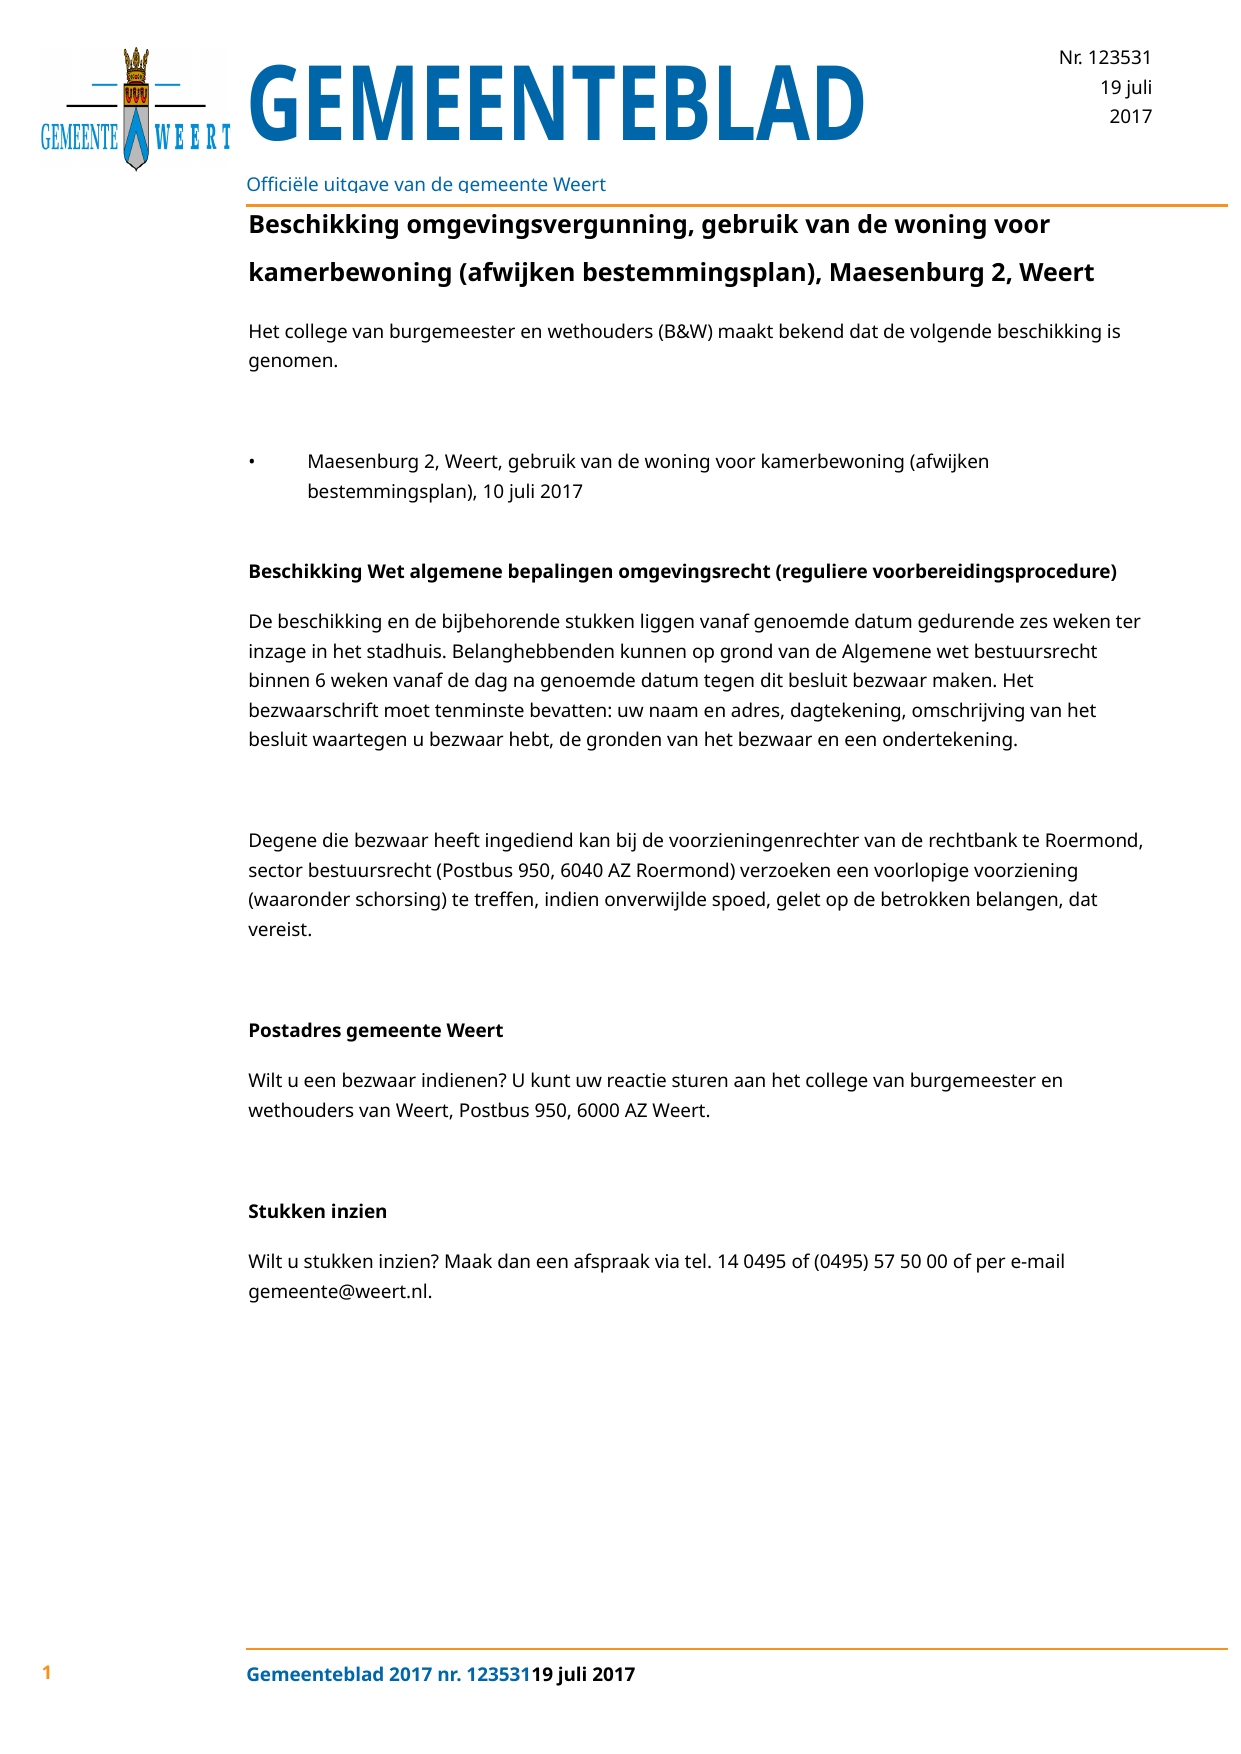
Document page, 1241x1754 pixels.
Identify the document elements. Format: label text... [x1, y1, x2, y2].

text De beschikking en de bijbehorende stukken liggen vanaf genoemde datum gedurende zes weken ter inzage in het stadhuis. Belanghebbenden kunnen op grond van de Algemene wet bestuursrecht binnen 6 weken vanaf de dag na genoemde datum tegen dit besluit bezwaar maken. Het bezwaarschrift moet tenminste bevatten: uw naam en adres, dagtekening, omschrijving van het besluit waartegen u bezwaar hebt, de gronden van het bezwaar en een ondertekening. [248, 608, 1152, 752]
text Het college van burgemeester en wethouders (B&W) maakt bekend dat de volgende beschikking is genomen. [248, 318, 1152, 373]
list Maesenburg 2, Weert, gebruik van de woning voor kamerbewoning (afwijken bestemmingsplan), 10 juli 2017 [248, 448, 1152, 504]
text Postadres gemeente Weert [248, 1017, 1152, 1043]
text Degene die bezwaar heeft ingediend kan bij de voorzieningenrechter van de rechtbank te Roermond, sector bestuursrecht (Postbus 950, 6040 AZ Roermond) verzoeken een voorlopige voorziening (waaronder schorsing) te treffen, indien onverwijlde spoed, gelet op de betrokken belangen, dat vereist. [248, 827, 1152, 942]
text Stukken inzien [248, 1198, 1152, 1224]
text Wilt u een bezwaar indienen? U kunt uw reactie sturen aan het college van burgemeester en wethouders van Weert, Postbus 950, 6000 AZ Weert. [248, 1067, 1152, 1123]
text Beschikking omgevingsvergunning, gebruik van de woning voor kamerbewoning (afwijken bestemmingsplan), Maesenburg 2, Weert [248, 207, 1152, 288]
text Wilt u stukken inzien? Maak dan een afspraak via tel. 14 0495 of (0495) 57 50 00 of per e-mail gemeente@weert.nl. [248, 1248, 1152, 1304]
text Beschikking Wet algemene bepalingen omgevingsrecht (reguliere voorbereidingsprocedure) [248, 558, 1152, 584]
picture [41, 47, 231, 172]
